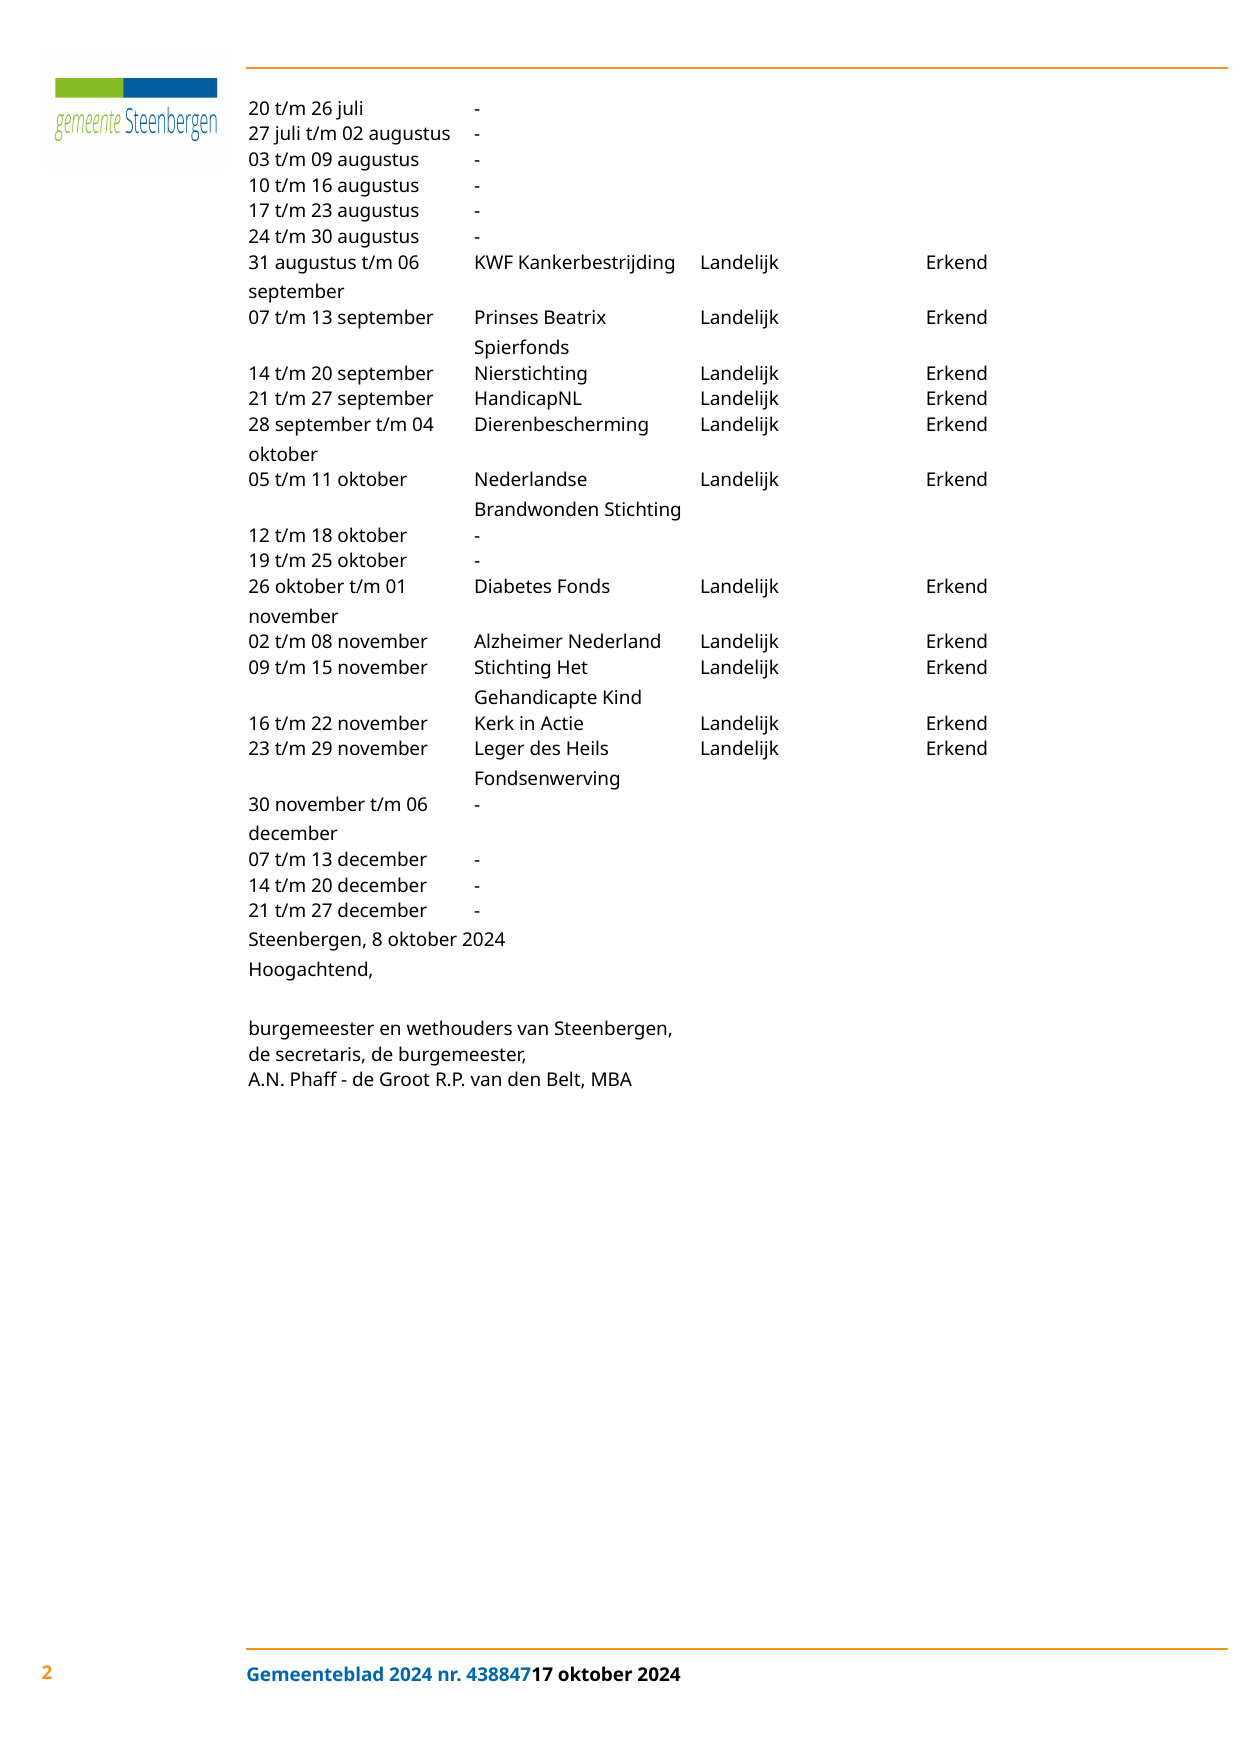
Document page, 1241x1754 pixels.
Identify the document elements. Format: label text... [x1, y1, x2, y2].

table_cell KWF Kankerbestrijding [474, 249, 700, 304]
table_cell [700, 522, 926, 548]
table_cell [926, 791, 1152, 846]
table_cell Erkend [926, 467, 1152, 522]
table_cell 07 t/m 13 september [248, 305, 474, 360]
table_cell [700, 121, 926, 146]
text A.N. Phaff - de Groot R.P. van den Belt, MBA [248, 1067, 1152, 1092]
table_cell 07 t/m 13 december [248, 846, 474, 872]
table_cell Landelijk [700, 386, 926, 411]
table_cell Landelijk [700, 305, 926, 360]
text Steenbergen, 8 oktober 2024 [248, 926, 1152, 952]
table_cell - [474, 872, 700, 897]
table_cell 23 t/m 29 november [248, 735, 474, 791]
table_cell - [474, 522, 700, 548]
table_cell 30 november t/m 06 december [248, 791, 474, 846]
table_cell Erkend [926, 710, 1152, 735]
table_cell [700, 872, 926, 897]
table_cell - [474, 95, 700, 121]
table_cell 31 augustus t/m 06 september [248, 249, 474, 304]
table_cell [926, 898, 1152, 923]
table_cell [926, 548, 1152, 573]
table_cell Landelijk [700, 249, 926, 304]
table_cell Erkend [926, 360, 1152, 386]
table_cell - [474, 898, 700, 923]
table_cell 10 t/m 16 augustus [248, 172, 474, 198]
table_cell Erkend [926, 629, 1152, 654]
table_cell 05 t/m 11 oktober [248, 467, 474, 522]
table_cell Nierstichting [474, 360, 700, 386]
table_cell Dierenbescherming [474, 411, 700, 467]
table_cell - [474, 198, 700, 223]
table_cell 19 t/m 25 oktober [248, 548, 474, 573]
table_cell 20 t/m 26 juli [248, 95, 474, 121]
table_cell Erkend [926, 411, 1152, 467]
table_cell [700, 172, 926, 198]
table_cell Prinses Beatrix Spierfonds [474, 305, 700, 360]
table_cell - [474, 172, 700, 198]
table_cell Landelijk [700, 735, 926, 791]
table_cell Landelijk [700, 467, 926, 522]
table_cell Landelijk [700, 360, 926, 386]
table_cell Landelijk [700, 411, 926, 467]
table_cell [926, 872, 1152, 897]
table_cell 16 t/m 22 november [248, 710, 474, 735]
table_cell Nederlandse Brandwonden Stichting [474, 467, 700, 522]
table_cell HandicapNL [474, 386, 700, 411]
table_cell - [474, 791, 700, 846]
table_cell 17 t/m 23 augustus [248, 198, 474, 223]
text burgemeester en wethouders van Steenbergen, [248, 1015, 1152, 1041]
table_cell 12 t/m 18 oktober [248, 522, 474, 548]
table_cell Landelijk [700, 573, 926, 629]
table_cell Alzheimer Nederland [474, 629, 700, 654]
table_cell Erkend [926, 654, 1152, 710]
picture [41, 47, 231, 172]
table_cell 28 september t/m 04 oktober [248, 411, 474, 467]
table_cell Leger des Heils Fondsenwerving [474, 735, 700, 791]
table_cell 24 t/m 30 augustus [248, 224, 474, 249]
table_cell - [474, 146, 700, 172]
table_cell Kerk in Actie [474, 710, 700, 735]
table_cell - [474, 224, 700, 249]
table_cell 14 t/m 20 september [248, 360, 474, 386]
table_cell [926, 172, 1152, 198]
table_cell [700, 146, 926, 172]
table_cell [926, 846, 1152, 872]
table_cell [700, 198, 926, 223]
table_cell [700, 95, 926, 121]
table_cell [700, 224, 926, 249]
table_cell Landelijk [700, 654, 926, 710]
table_cell 21 t/m 27 december [248, 898, 474, 923]
table_cell Stichting Het Gehandicapte Kind [474, 654, 700, 710]
table_cell - [474, 121, 700, 146]
table_cell 21 t/m 27 september [248, 386, 474, 411]
table_cell - [474, 548, 700, 573]
table_cell [926, 224, 1152, 249]
table_cell 09 t/m 15 november [248, 654, 474, 710]
text de secretaris, de burgemeester, [248, 1041, 1152, 1067]
table_cell [926, 522, 1152, 548]
table_cell 27 juli t/m 02 augustus [248, 121, 474, 146]
table_cell - [474, 846, 700, 872]
table_cell [926, 95, 1152, 121]
table_cell [926, 121, 1152, 146]
table_cell Erkend [926, 249, 1152, 304]
table_cell Landelijk [700, 629, 926, 654]
text Hoogachtend, [248, 956, 1152, 982]
table_cell [700, 791, 926, 846]
table_cell 14 t/m 20 december [248, 872, 474, 897]
table_cell [926, 198, 1152, 223]
table_cell Erkend [926, 305, 1152, 360]
table_cell Erkend [926, 735, 1152, 791]
table_cell 03 t/m 09 augustus [248, 146, 474, 172]
table_cell [926, 146, 1152, 172]
table_cell Landelijk [700, 710, 926, 735]
table_cell [700, 548, 926, 573]
table_cell 26 oktober t/m 01 november [248, 573, 474, 629]
table_cell [700, 846, 926, 872]
table_cell Erkend [926, 573, 1152, 629]
table_cell Diabetes Fonds [474, 573, 700, 629]
table_cell 02 t/m 08 november [248, 629, 474, 654]
table_cell [700, 898, 926, 923]
table_cell Erkend [926, 386, 1152, 411]
